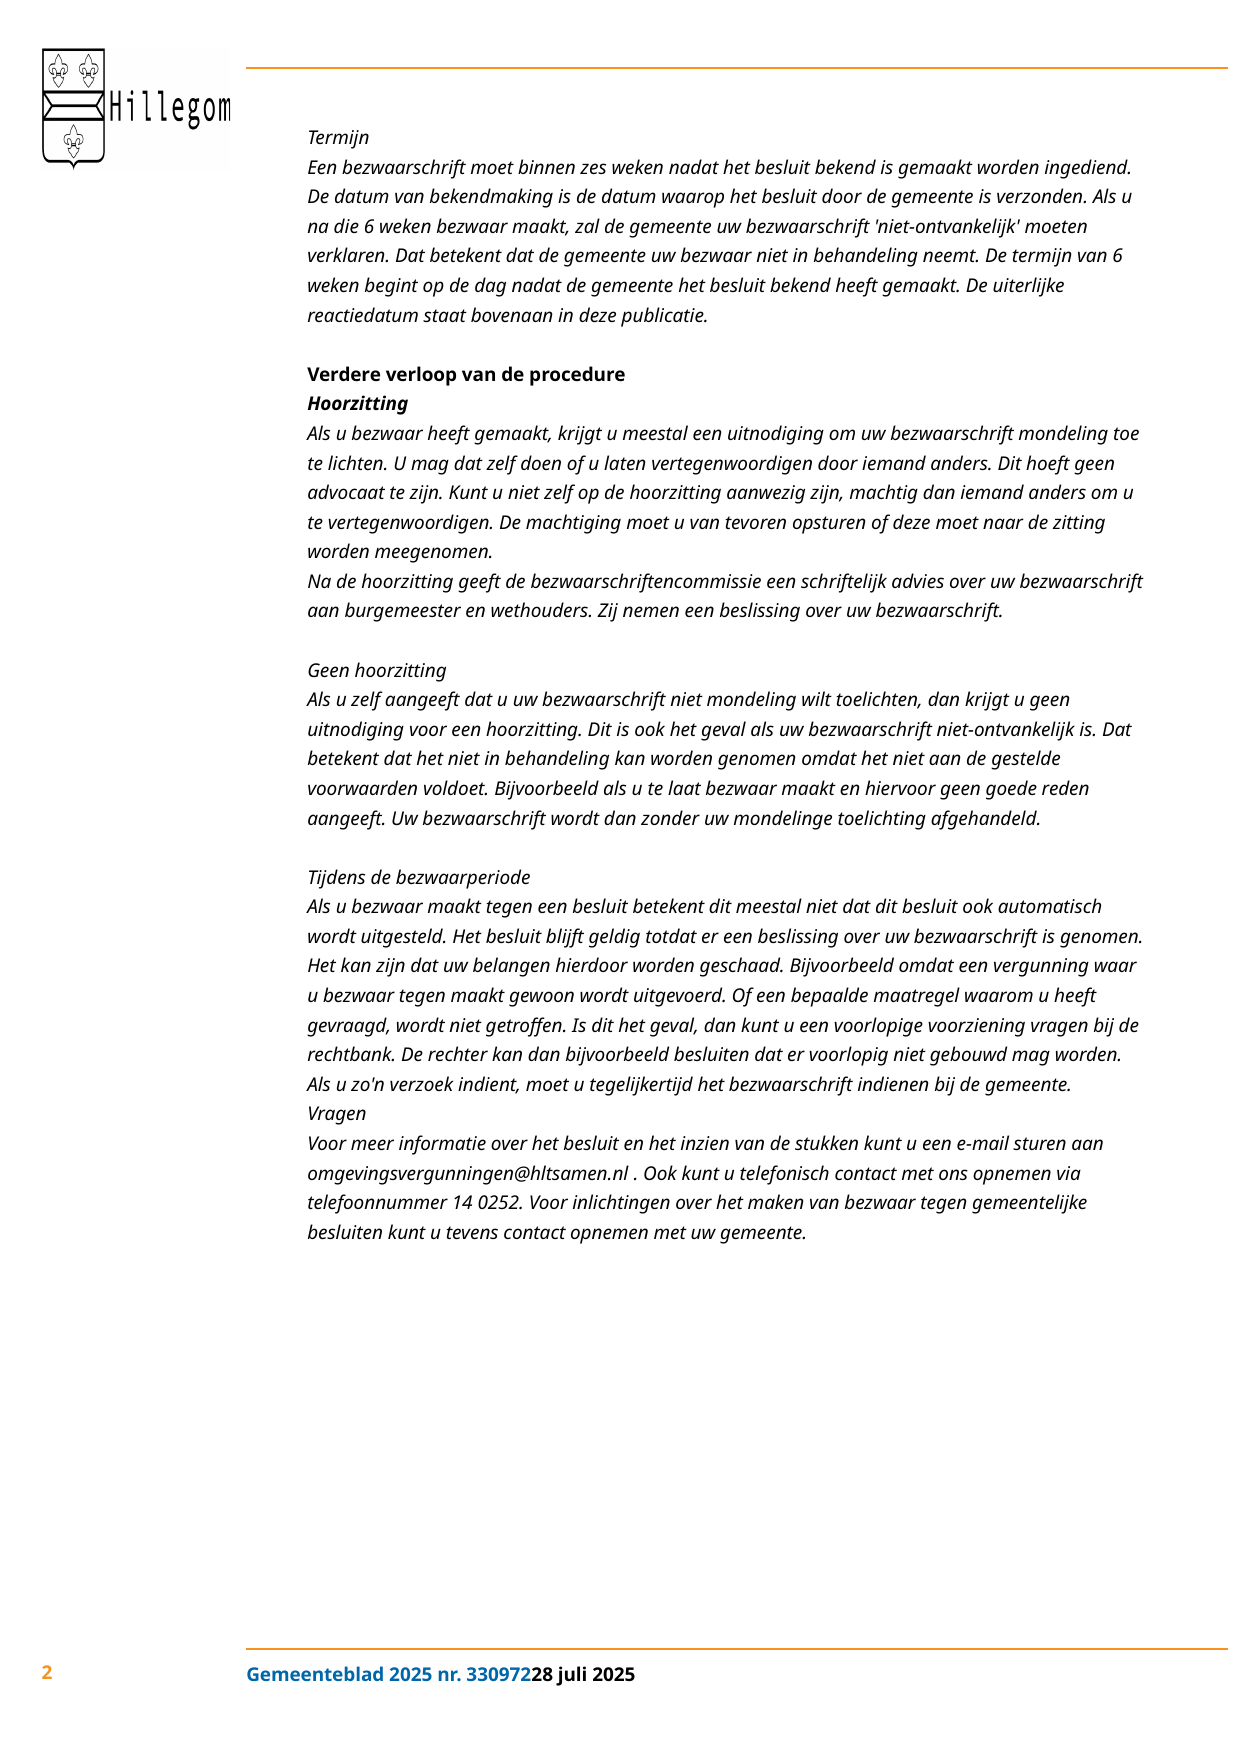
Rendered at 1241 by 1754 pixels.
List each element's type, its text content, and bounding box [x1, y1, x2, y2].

list Termijn [248, 124, 1152, 150]
list Een bezwaarschrift moet binnen zes weken nadat het besluit bekend is gemaakt worden ingediend. De datum van bekendmaking is de datum waarop het besluit door de gemeente is verzonden. Als u na die 6 weken bezwaar maakt, zal de gemeente uw bezwaarschrift 'niet-ontvankelijk' moeten verklaren. Dat betekent dat de gemeente uw bezwaar niet in behandeling neemt. De termijn van 6 weken begint op de dag nadat de gemeente het besluit bekend heeft gemaakt. De uiterlijke reactiedatum staat bovenaan in deze publicatie. [248, 154, 1152, 328]
list Na de hoorzitting geeft de bezwaarschriftencommissie een schriftelijk advies over uw bezwaarschrift aan burgemeester en wethouders. Zij nemen een beslissing over uw bezwaarschrift. [248, 568, 1152, 623]
list Geen hoorzitting [248, 657, 1152, 683]
list Als u bezwaar heeft gemaakt, krijgt u meestal een uitnodiging om uw bezwaarschrift mondeling toe te lichten. U mag dat zelf doen of u laten vertegenwoordigen door iemand anders. Dit hoeft geen advocaat te zijn. Kunt u niet zelf op de hoorzitting aanwezig zijn, machtig dan iemand anders om u te vertegenwoordigen. De machtiging moet u van tevoren opsturen of deze moet naar de zitting worden meegenomen. [248, 420, 1152, 564]
list Voor meer informatie over het besluit en het inzien van de stukken kunt u een e-mail sturen aan omgevingsvergunningen@hltsamen.nl . Ook kunt u telefonisch contact met ons opnemen via telefoonnummer 14 0252. Voor inlichtingen over het maken van bezwaar tegen gemeentelijke besluiten kunt u tevens contact opnemen met uw gemeente. [248, 1130, 1152, 1245]
list Verdere verloop van de procedure [248, 361, 1152, 387]
list Als u zelf aangeeft dat u uw bezwaarschrift niet mondeling wilt toelichten, dan krijgt u geen uitnodiging voor een hoorzitting. Dit is ook het geval als uw bezwaarschrift niet-ontvankelijk is. Dat betekent dat het niet in behandeling kan worden genomen omdat het niet aan de gestelde voorwaarden voldoet. Bijvoorbeeld als u te laat bezwaar maakt en hiervoor geen goede reden aangeeft. Uw bezwaarschrift wordt dan zonder uw mondelinge toelichting afgehandeld. [248, 686, 1152, 831]
picture [41, 47, 231, 172]
list Als u bezwaar maakt tegen een besluit betekent dit meestal niet dat dit besluit ook automatisch wordt uitgesteld. Het besluit blijft geldig totdat er een beslissing over uw bezwaarschrift is genomen. Het kan zijn dat uw belangen hierdoor worden geschaad. Bijvoorbeeld omdat een vergunning waar u bezwaar tegen maakt gewoon wordt uitgevoerd. Of een bepaalde maatregel waarom u heeft gevraagd, wordt niet getroffen. Is dit het geval, dan kunt u een voorlopige voorziening vragen bij de rechtbank. De rechter kan dan bijvoorbeeld besluiten dat er voorlopig niet gebouwd mag worden. Als u zo'n verzoek indient, moet u tegelijkertijd het bezwaarschrift indienen bij de gemeente. [248, 893, 1152, 1097]
list Tijdens de bezwaarperiode [248, 864, 1152, 890]
list Hoorzitting [248, 391, 1152, 416]
list Vragen [248, 1101, 1152, 1126]
